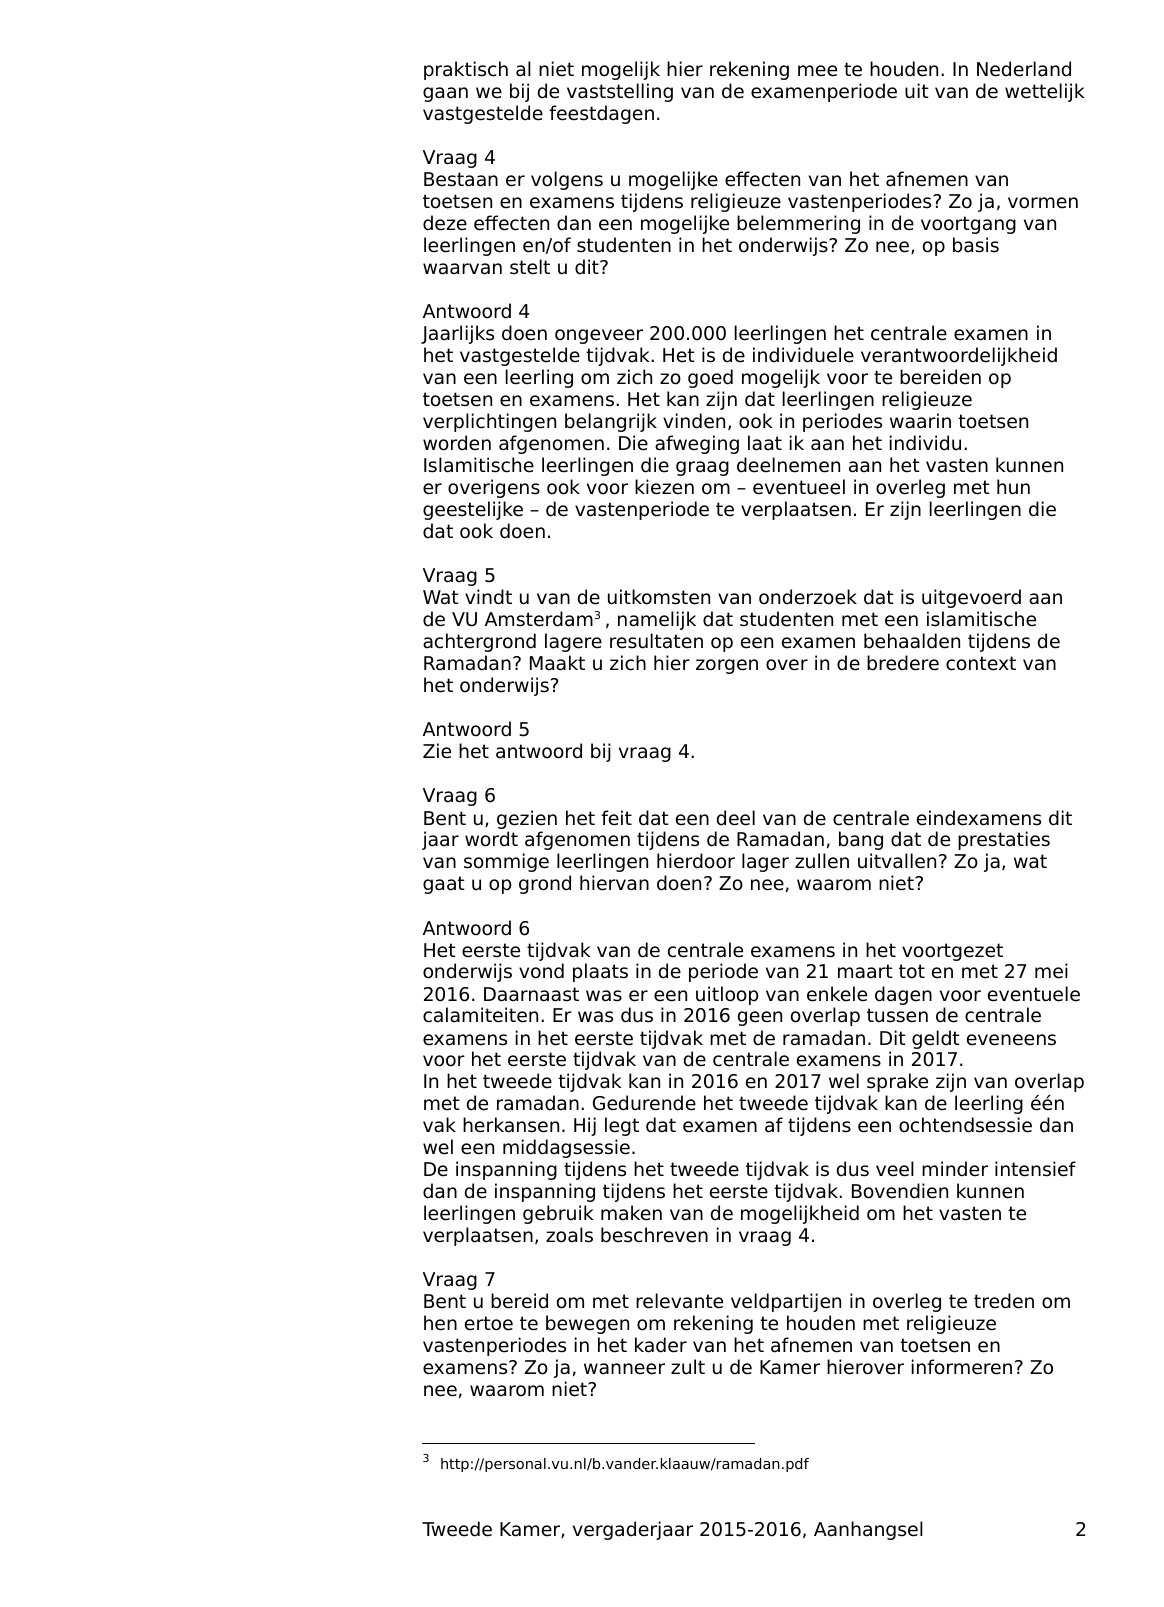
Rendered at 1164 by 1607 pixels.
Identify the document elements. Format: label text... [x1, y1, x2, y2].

text Antwoord 5 [422, 719, 1087, 741]
text praktisch al niet mogelijk hier rekening mee te houden. In Nederland gaan we bij de vaststelling van de examenperiode uit van de wettelijk vastgestelde feestdagen. [422, 59, 1087, 125]
text Het eerste tijdvak van de centrale examens in het voortgezet onderwijs vond plaats in de periode van 21 maart tot en met 27 mei 2016. Daarnaast was er een uitloop van enkele dagen voor eventuele calamiteiten. Er was dus in 2016 geen overlap tussen de centrale examens in het eerste tijdvak met de ramadan. Dit geldt eveneens voor het eerste tijdvak van de centrale examens in 2017. [422, 939, 1087, 1071]
text Antwoord 6 [422, 917, 1087, 939]
text http://personal.vu.nl/b.vander.klaauw/ramadan.pdf [422, 1452, 1087, 1474]
text Bent u, gezien het feit dat een deel van de centrale eindexamens dit jaar wordt afgenomen tijdens de Ramadan, bang dat de prestaties van sommige leerlingen hierdoor lager zullen uitvallen? Zo ja, wat gaat u op grond hiervan doen? Zo nee, waarom niet? [422, 807, 1087, 895]
text Wat vindt u van de uitkomsten van onderzoek dat is uitgevoerd aan de VU Amsterdam, namelijk dat studenten met een islamitische achtergrond lagere resultaten op een examen behaalden tijdens de Ramadan? Maakt u zich hier zorgen over in de bredere context van het onderwijs? [422, 587, 1087, 697]
text Bent u bereid om met relevante veldpartijen in overleg te treden om hen ertoe te bewegen om rekening te houden met religieuze vastenperiodes in het kader van het afnemen van toetsen en examens? Zo ja, wanneer zult u de Kamer hierover informeren? Zo nee, waarom niet? [422, 1291, 1087, 1401]
text Vraag 7 [422, 1269, 1087, 1291]
text Antwoord 4 [422, 301, 1087, 323]
text Zie het antwoord bij vraag 4. [422, 741, 1087, 763]
text Jaarlijks doen ongeveer 200.000 leerlingen het centrale examen in het vastgestelde tijdvak. Het is de individuele verantwoordelijkheid van een leerling om zich zo goed mogelijk voor te bereiden op toetsen en examens. Het kan zijn dat leerlingen religieuze verplichtingen belangrijk vinden, ook in periodes waarin toetsen worden afgenomen. Die afweging laat ik aan het individu. Islamitische leerlingen die graag deelnemen aan het vasten kunnen er overigens ook voor kiezen om – eventueel in overleg met hun geestelijke – de vastenperiode te verplaatsen. Er zijn leerlingen die dat ook doen. [422, 323, 1087, 543]
text De inspanning tijdens het tweede tijdvak is dus veel minder intensief dan de inspanning tijdens het eerste tijdvak. Bovendien kunnen leerlingen gebruik maken van de mogelijkheid om het vasten te verplaatsen, zoals beschreven in vraag 4. [422, 1159, 1087, 1247]
text Vraag 5 [422, 565, 1087, 587]
text Bestaan er volgens u mogelijke effecten van het afnemen van toetsen en examens tijdens religieuze vastenperiodes? Zo ja, vormen deze effecten dan een mogelijke belemmering in de voortgang van leerlingen en/of studenten in het onderwijs? Zo nee, op basis waarvan stelt u dit? [422, 169, 1087, 279]
text Vraag 4 [422, 147, 1087, 169]
text In het tweede tijdvak kan in 2016 en 2017 wel sprake zijn van overlap met de ramadan. Gedurende het tweede tijdvak kan de leerling één vak herkansen. Hij legt dat examen af tijdens een ochtendsessie dan wel een middagsessie. [422, 1071, 1087, 1159]
text Vraag 6 [422, 785, 1087, 807]
